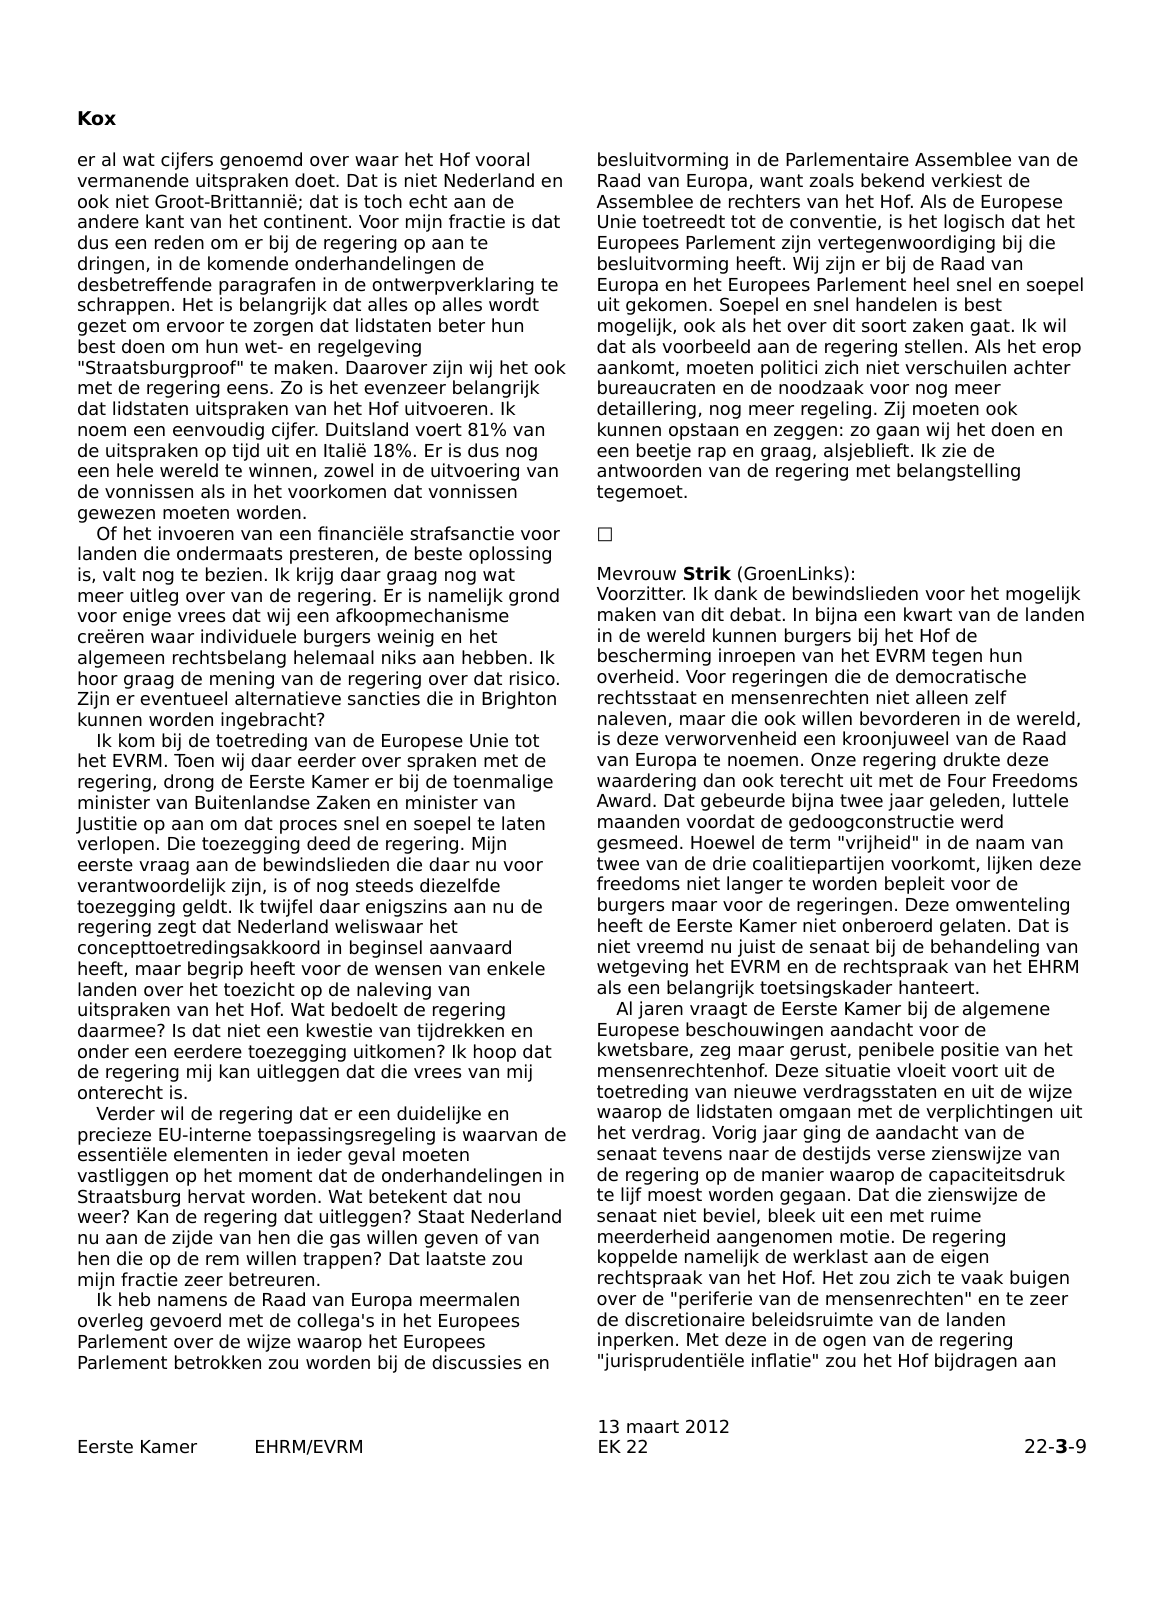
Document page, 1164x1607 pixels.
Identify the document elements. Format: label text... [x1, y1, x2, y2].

text Al jaren vraagt de Eerste Kamer bij de algemene Europese beschouwingen aandacht voor de kwetsbare, zeg maar gerust, penibele positie van het mensenrechtenhof. Deze situatie vloeit voort uit de toetreding van nieuwe verdragsstaten en uit de wijze waarop de lidstaten omgaan met de verplichtingen uit het verdrag. Vorig jaar ging de aandacht van de senaat tevens naar de destijds verse zienswijze van de regering op de manier waarop de capaciteitsdruk te lijf moest worden gegaan. Dat die zienswijze de senaat niet beviel, bleek uit een met ruime meerderheid aangenomen motie. De regering koppelde namelijk de werklast aan de eigen rechtspraak van het Hof. Het zou zich te vaak buigen over de "periferie van de mensenrechten" en te zeer de discretionaire beleidsruimte van de landen inperken. Met deze in de ogen van de regering "jurisprudentiële inflatie" zou het Hof bijdragen aan [596, 999, 1087, 1372]
text er al wat cijfers genoemd over waar het Hof vooral vermanende uitspraken doet. Dat is niet Nederland en ook niet Groot-Brittannië; dat is toch echt aan de andere kant van het continent. Voor mijn fractie is dat dus een reden om er bij de regering op aan te dringen, in de komende onderhandelingen de desbetreffende paragrafen in de ontwerpverklaring te schrappen. Het is belangrijk dat alles op alles wordt gezet om ervoor te zorgen dat lidstaten beter hun best doen om hun wet- en regelgeving "Straatsburgproof" te maken. Daarover zijn wij het ook met de regering eens. Zo is het evenzeer belangrijk dat lidstaten uitspraken van het Hof uitvoeren. Ik noem een eenvoudig cijfer. Duitsland voert 81% van de uitspraken op tijd uit en Italië 18%. Er is dus nog een hele wereld te winnen, zowel in de uitvoering van de vonnissen als in het voorkomen dat vonnissen gewezen moeten worden. [77, 150, 567, 523]
text □ [596, 523, 1087, 543]
text Ik kom bij de toetreding van de Europese Unie tot het EVRM. Toen wij daar eerder over spraken met de regering, drong de Eerste Kamer er bij de toenmalige minister van Buitenlandse Zaken en minister van Justitie op aan om dat proces snel en soepel te laten verlopen. Die toezegging deed de regering. Mijn eerste vraag aan de bewindslieden die daar nu voor verantwoordelijk zijn, is of nog steeds diezelfde toezegging geldt. Ik twijfel daar enigszins aan nu de regering zegt dat Nederland weliswaar het concepttoetredingsakkoord in beginsel aanvaard heeft, maar begrip heeft voor de wensen van enkele landen over het toezicht op de naleving van uitspraken van het Hof. Wat bedoelt de regering daarmee? Is dat niet een kwestie van tijdrekken en onder een eerdere toezegging uitkomen? Ik hoop dat de regering mij kan uitleggen dat die vrees van mij onterecht is. [77, 731, 567, 1104]
text Verder wil de regering dat er een duidelijke en precieze EU-interne toepassingsregeling is waarvan de essentiële elementen in ieder geval moeten vastliggen op het moment dat de onderhandelingen in Straatsburg hervat worden. Wat betekent dat nou weer? Kan de regering dat uitleggen? Staat Nederland nu aan de zijde van hen die gas willen geven of van hen die op de rem willen trappen? Dat laatste zou mijn fractie zeer betreuren. [77, 1104, 567, 1290]
text Ik heb namens de Raad van Europa meermalen overleg gevoerd met de collega's in het Europees Parlement over de wijze waarop het Europees Parlement betrokken zou worden bij de discussies en [77, 1290, 567, 1373]
text Of het invoeren van een financiële strafsanctie voor landen die ondermaats presteren, de beste oplossing is, valt nog te bezien. Ik krijg daar graag nog wat meer uitleg over van de regering. Er is namelijk grond voor enige vrees dat wij een afkoopmechanisme creëren waar individuele burgers weinig en het algemeen rechtsbelang helemaal niks aan hebben. Ik hoor graag de mening van de regering over dat risico. Zijn er eventueel alternatieve sancties die in Brighton kunnen worden ingebracht? [77, 523, 567, 731]
text Voorzitter. Ik dank de bewindslieden voor het mogelijk maken van dit debat. In bijna een kwart van de landen in de wereld kunnen burgers bij het Hof de bescherming inroepen van het EVRM tegen hun overheid. Voor regeringen die de democratische rechtsstaat en mensenrechten niet alleen zelf naleven, maar die ook willen bevorderen in de wereld, is deze verworvenheid een kroonjuweel van de Raad van Europa te noemen. Onze regering drukte deze waardering dan ook terecht uit met de Four Freedoms Award. Dat gebeurde bijna twee jaar geleden, luttele maanden voordat de gedoogconstructie werd gesmeed. Hoewel de term "vrijheid" in de naam van twee van de drie coalitiepartijen voorkomt, lijken deze freedoms niet langer te worden bepleit voor de burgers maar voor de regeringen. Deze omwenteling heeft de Eerste Kamer niet onberoerd gelaten. Dat is niet vreemd nu juist de senaat bij de behandeling van wetgeving het EVRM en de rechtspraak van het EHRM als een belangrijk toetsingskader hanteert. [596, 584, 1087, 999]
text Mevrouw Strik (GroenLinks): [596, 563, 1087, 584]
text besluitvorming in de Parlementaire Assemblee van de Raad van Europa, want zoals bekend verkiest de Assemblee de rechters van het Hof. Als de Europese Unie toetreedt tot de conventie, is het logisch dat het Europees Parlement zijn vertegenwoordiging bij die besluitvorming heeft. Wij zijn er bij de Raad van Europa en het Europees Parlement heel snel en soepel uit gekomen. Soepel en snel handelen is best mogelijk, ook als het over dit soort zaken gaat. Ik wil dat als voorbeeld aan de regering stellen. Als het erop aankomt, moeten politici zich niet verschuilen achter bureaucraten en de noodzaak voor nog meer detaillering, nog meer regeling. Zij moeten ook kunnen opstaan en zeggen: zo gaan wij het doen en een beetje rap en graag, alsjeblieft. Ik zie de antwoorden van de regering met belangstelling tegemoet. [596, 150, 1087, 503]
